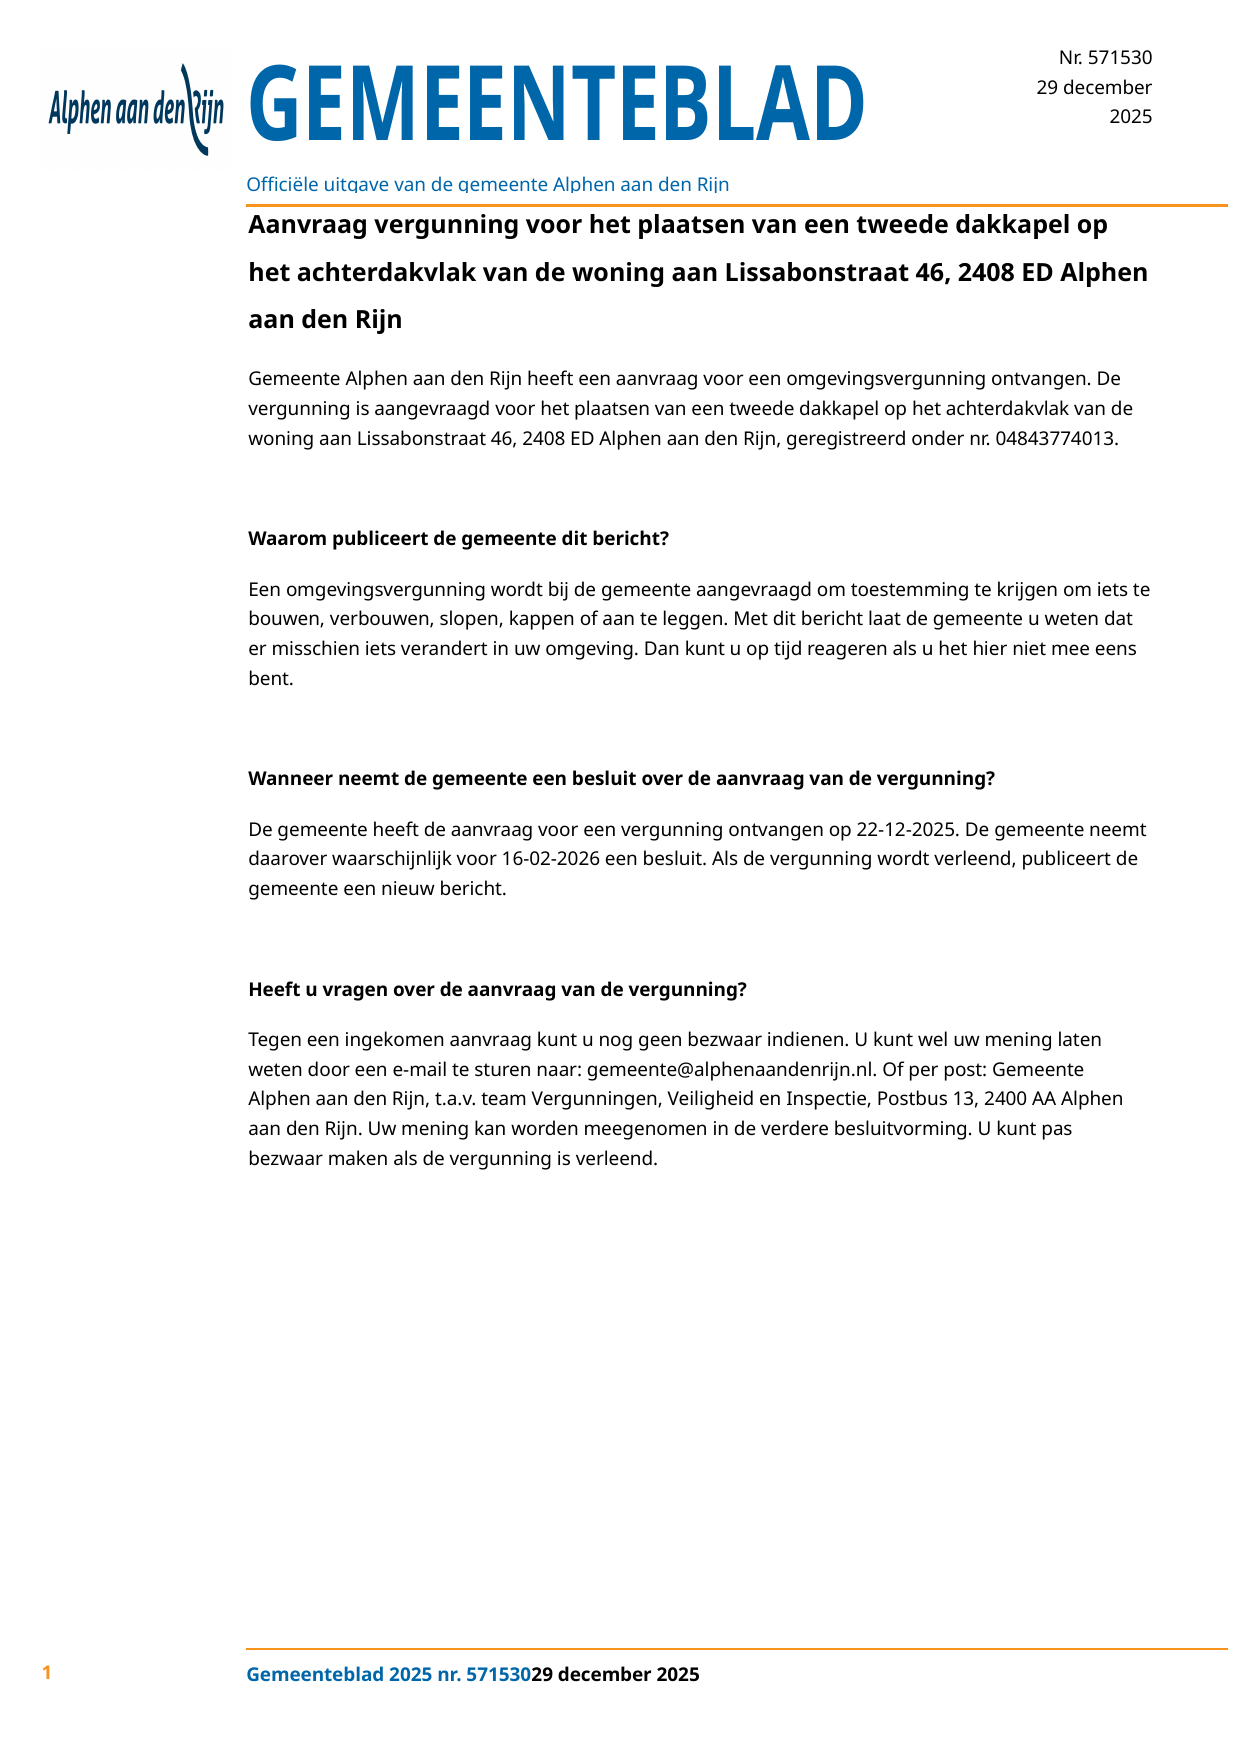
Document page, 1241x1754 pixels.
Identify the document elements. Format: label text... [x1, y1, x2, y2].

picture [41, 47, 231, 172]
text Aanvraag vergunning voor het plaatsen van een tweede dakkapel op het achterdakvlak van de woning aan Lissabonstraat 46, 2408 ED Alphen aan den Rijn [248, 207, 1152, 336]
text De gemeente heeft de aanvraag voor een vergunning ontvangen op 22-12-2025. De gemeente neemt daarover waarschijnlijk voor 16-02-2026 een besluit. Als de vergunning wordt verleend, publiceert de gemeente een nieuw bericht. [248, 816, 1152, 901]
text Waarom publiceert de gemeente dit bericht? [248, 526, 1152, 551]
text Heeft u vragen over de aanvraag van de vergunning? [248, 976, 1152, 1002]
text Gemeente Alphen aan den Rijn heeft een aanvraag voor een omgevingsvergunning ontvangen. De vergunning is aangevraagd voor het plaatsen van een tweede dakkapel op het achterdakvlak van de woning aan Lissabonstraat 46, 2408 ED Alphen aan den Rijn, geregistreerd onder nr. 04843774013. [248, 366, 1152, 450]
text Wanneer neemt de gemeente een besluit over de aanvraag van de vergunning? [248, 766, 1152, 791]
text Tegen een ingekomen aanvraag kunt u nog geen bezwaar indienen. U kunt wel uw mening laten weten door een e-mail te sturen naar: gemeente@alphenaandenrijn.nl. Of per post: Gemeente Alphen aan den Rijn, t.a.v. team Vergunningen, Veiligheid en Inspectie, Postbus 13, 2400 AA Alphen aan den Rijn. Uw mening kan worden meegenomen in de verdere besluitvorming. U kunt pas bezwaar maken als de vergunning is verleend. [248, 1026, 1152, 1170]
text Een omgevingsvergunning wordt bij de gemeente aangevraagd om toestemming te krijgen om iets te bouwen, verbouwen, slopen, kappen of aan te leggen. Met dit bericht laat de gemeente u weten dat er misschien iets verandert in uw omgeving. Dan kunt u op tijd reageren als u het hier niet mee eens bent. [248, 576, 1152, 690]
